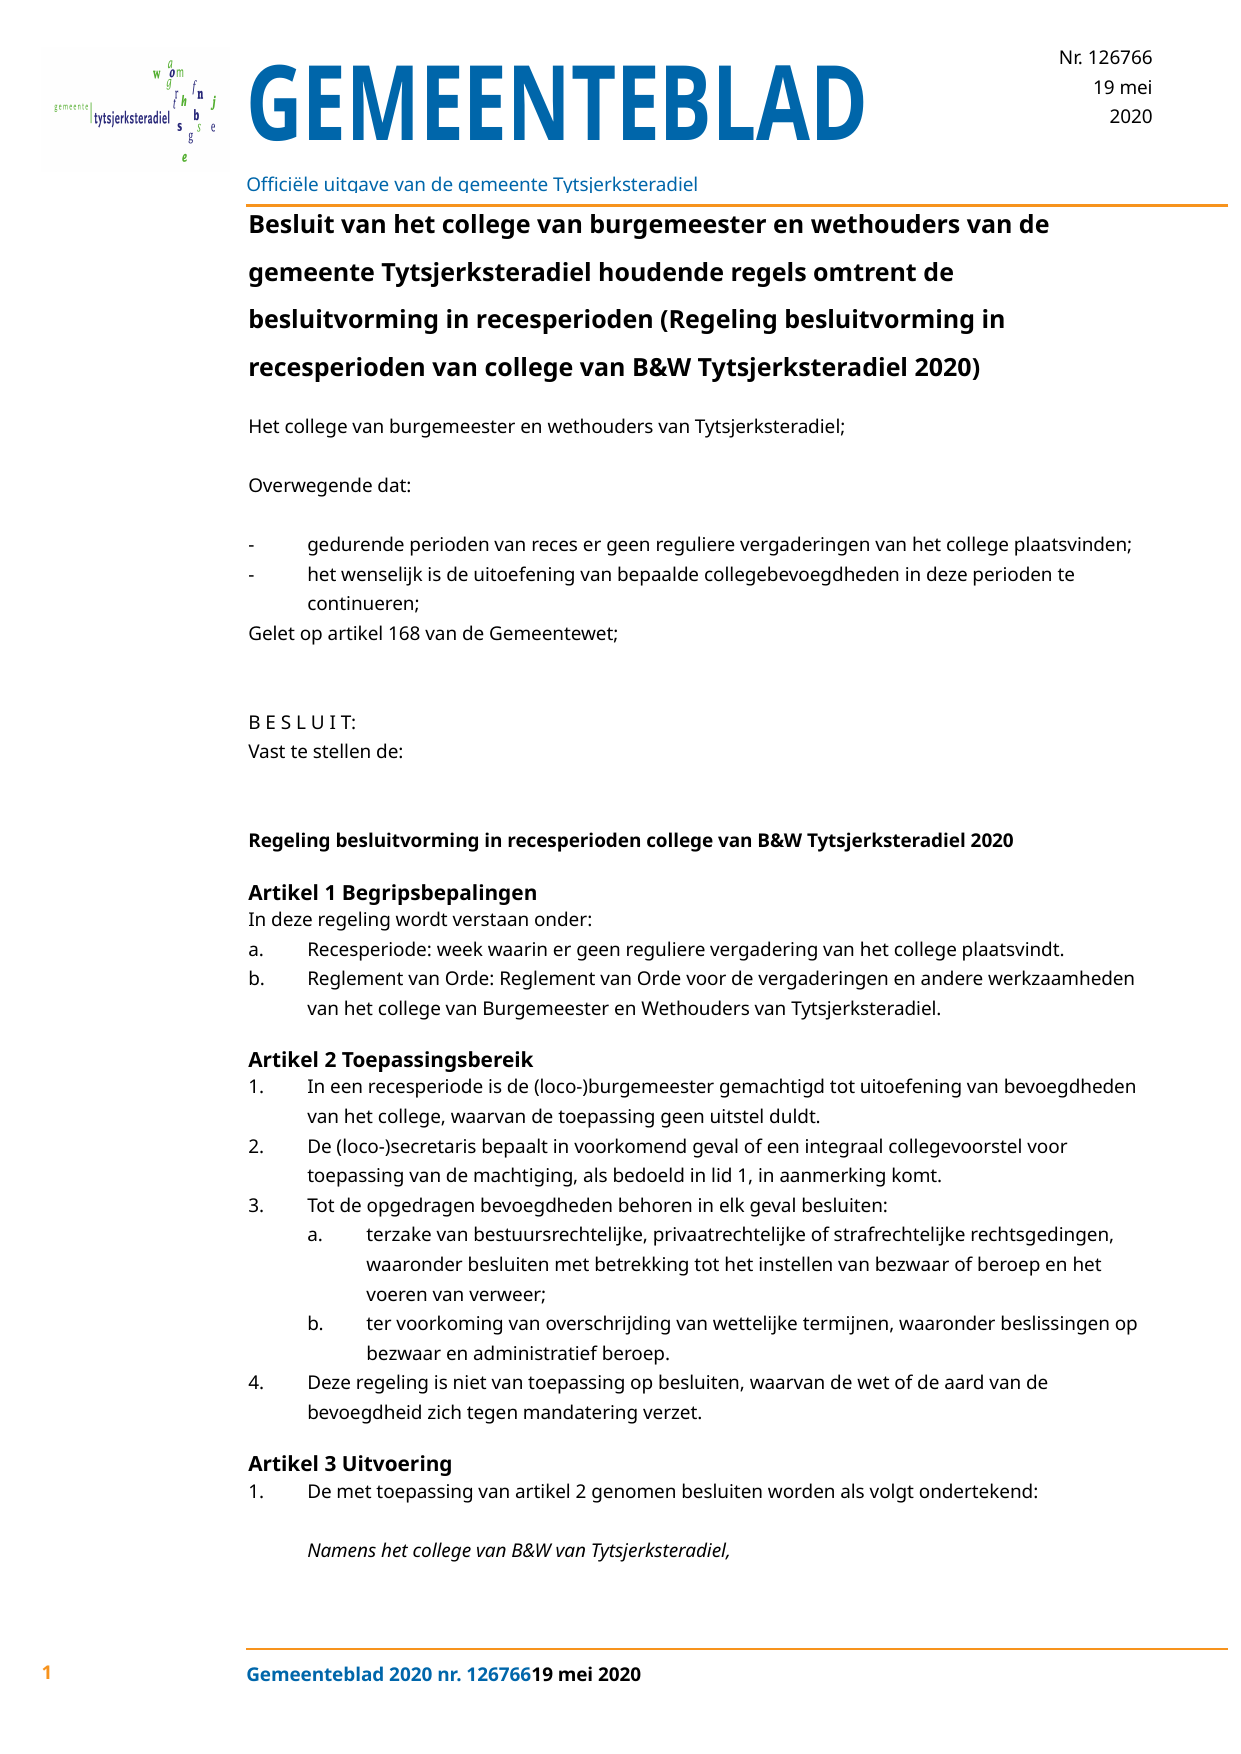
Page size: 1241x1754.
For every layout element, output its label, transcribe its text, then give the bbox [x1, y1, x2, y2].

list gedurende perioden van reces er geen reguliere vergaderingen van het college plaatsvinden; [248, 531, 1152, 557]
list Deze regeling is niet van toepassing op besluiten, waarvan de wet of de aard van de bevoegdheid zich tegen mandatering verzet. [248, 1369, 1152, 1425]
text Vast te stellen de: [248, 738, 1152, 764]
list De met toepassing van artikel 2 genomen besluiten worden als volgt ondertekend: [248, 1478, 1152, 1504]
list ter voorkoming van overschrijding van wettelijke termijnen, waaronder beslissingen op bezwaar en administratief beroep. [307, 1310, 1152, 1366]
list Recesperiode: week waarin er geen reguliere vergadering van het college plaatsvindt. [248, 936, 1152, 961]
text Regeling besluitvorming in recesperioden college van B&W Tytsjerksteradiel 2020 [248, 827, 1152, 853]
list het wenselijk is de uitoefening van bepaalde collegebevoegdheden in deze perioden te continueren; [248, 561, 1152, 616]
list Tot de opgedragen bevoegdheden behoren in elk geval besluiten: [248, 1192, 1152, 1218]
text B E S L U I T: [248, 709, 1152, 735]
text Artikel 1 Begripsbepalingen [248, 878, 1152, 906]
text Het college van burgemeester en wethouders van Tytsjerksteradiel; [248, 413, 1152, 439]
picture [41, 47, 231, 172]
text Artikel 3 Uitvoering [248, 1449, 1152, 1478]
list Reglement van Orde: Reglement van Orde voor de vergaderingen en andere werkzaamheden van het college van Burgemeester en Wethouders van Tytsjerksteradiel. [248, 965, 1152, 1021]
text Besluit van het college van burgemeester en wethouders van de gemeente Tytsjerksteradiel houdende regels omtrent de besluitvorming in recesperioden (Regeling besluitvorming in recesperioden van college van B&W Tytsjerksteradiel 2020) [248, 207, 1152, 384]
text Gelet op artikel 168 van de Gemeentewet; [248, 620, 1152, 646]
text In deze regeling wordt verstaan onder: [248, 906, 1152, 932]
text Overwegende dat: [248, 472, 1152, 498]
list In een recesperiode is de (loco-)burgemeester gemachtigd tot uitoefening van bevoegdheden van het college, waarvan de toepassing geen uitstel duldt. [248, 1074, 1152, 1129]
text Artikel 2 Toepassingsbereik [248, 1045, 1152, 1074]
list De (loco-)secretaris bepaalt in voorkomend geval of een integraal collegevoorstel voor toepassing van de machtiging, als bedoeld in lid 1, in aanmerking komt. [248, 1133, 1152, 1188]
list terzake van bestuursrechtelijke, privaatrechtelijke of strafrechtelijke rechtsgedingen, waaronder besluiten met betrekking tot het instellen van bezwaar of beroep en het voeren van verweer; [307, 1222, 1152, 1307]
list Namens het college van B&W van Tytsjerksteradiel, [248, 1537, 1152, 1563]
